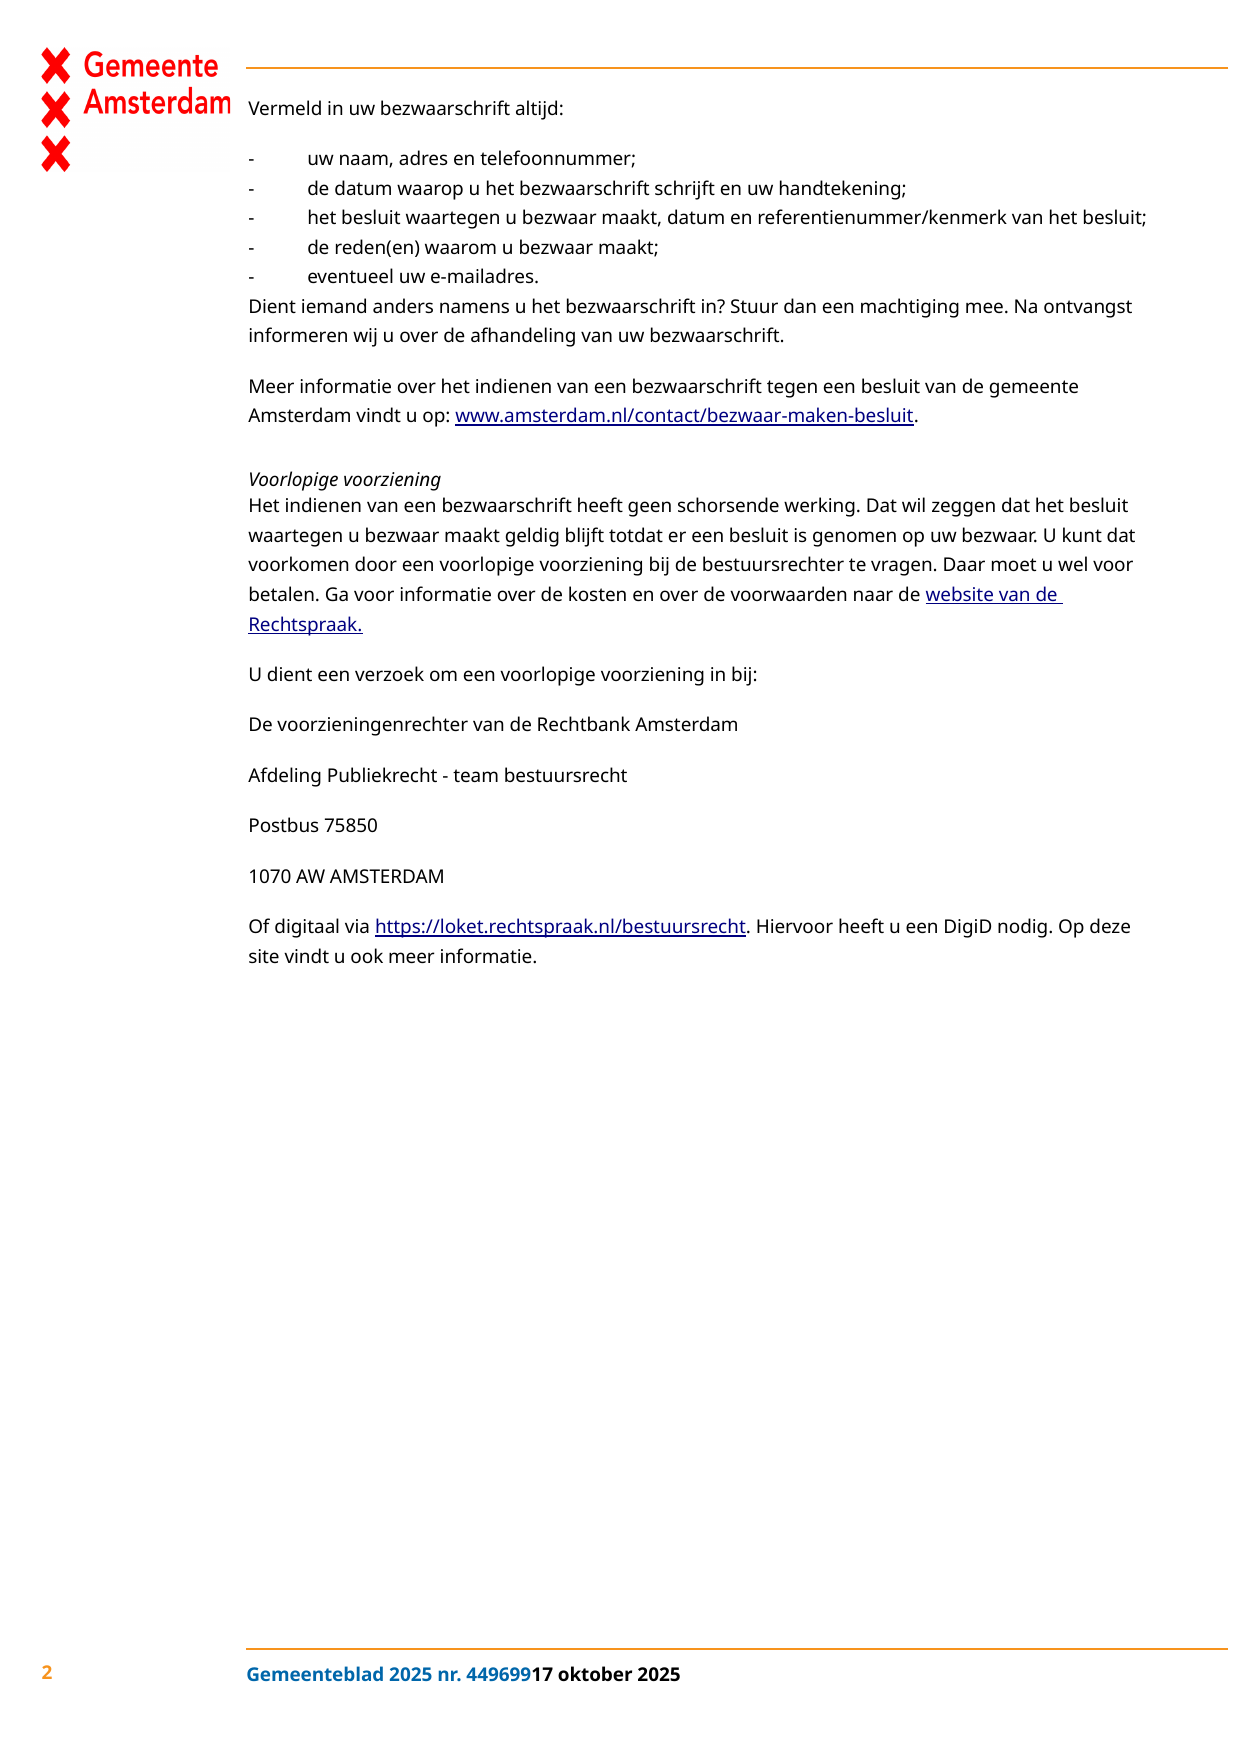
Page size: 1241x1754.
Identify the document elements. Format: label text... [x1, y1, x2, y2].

text 1070 AW AMSTERDAM [248, 863, 1152, 888]
text Voorlopige voorziening [248, 467, 1152, 492]
list uw naam, adres en telefoonnummer; [248, 145, 1152, 171]
list de reden(en) waarom u bezwaar maakt; [248, 234, 1152, 260]
text Meer informatie over het indienen van een bezwaarschrift tegen een besluit van de gemeente Amsterdam vindt u op: www.amsterdam.nl/contact/bezwaar-maken-besluit. [248, 373, 1152, 428]
list de datum waarop u het bezwaarschrift schrijft en uw handtekening; [248, 175, 1152, 201]
text Vermeld in uw bezwaarschrift altijd: [248, 95, 1152, 121]
text De voorzieningenrechter van de Rechtbank Amsterdam [248, 712, 1152, 737]
text Dient iemand anders namens u het bezwaarschrift in? Stuur dan een machtiging mee. Na ontvangst informeren wij u over de afhandeling van uw bezwaarschrift. [248, 293, 1152, 348]
text Postbus 75850 [248, 812, 1152, 838]
text Of digitaal via https://loket.rechtspraak.nl/bestuursrecht. Hiervoor heeft u een DigiD nodig. Op deze site vindt u ook meer informatie. [248, 913, 1152, 968]
picture [41, 47, 231, 172]
text Afdeling Publiekrecht - team bestuursrecht [248, 762, 1152, 788]
text U dient een verzoek om een voorlopige voorziening in bij: [248, 661, 1152, 687]
text Het indienen van een bezwaarschrift heeft geen schorsende werking. Dat wil zeggen dat het besluit waartegen u bezwaar maakt geldig blijft totdat er een besluit is genomen op uw bezwaar. U kunt dat voorkomen door een voorlopige voorziening bij de bestuursrechter te vragen. Daar moet u wel voor betalen. Ga voor informatie over de kosten en over de voorwaarden naar de website van de Rechtspraak. [248, 492, 1152, 636]
list het besluit waartegen u bezwaar maakt, datum en referentienummer/kenmerk van het besluit; [248, 204, 1152, 230]
list eventueel uw e-mailadres. [248, 263, 1152, 289]
